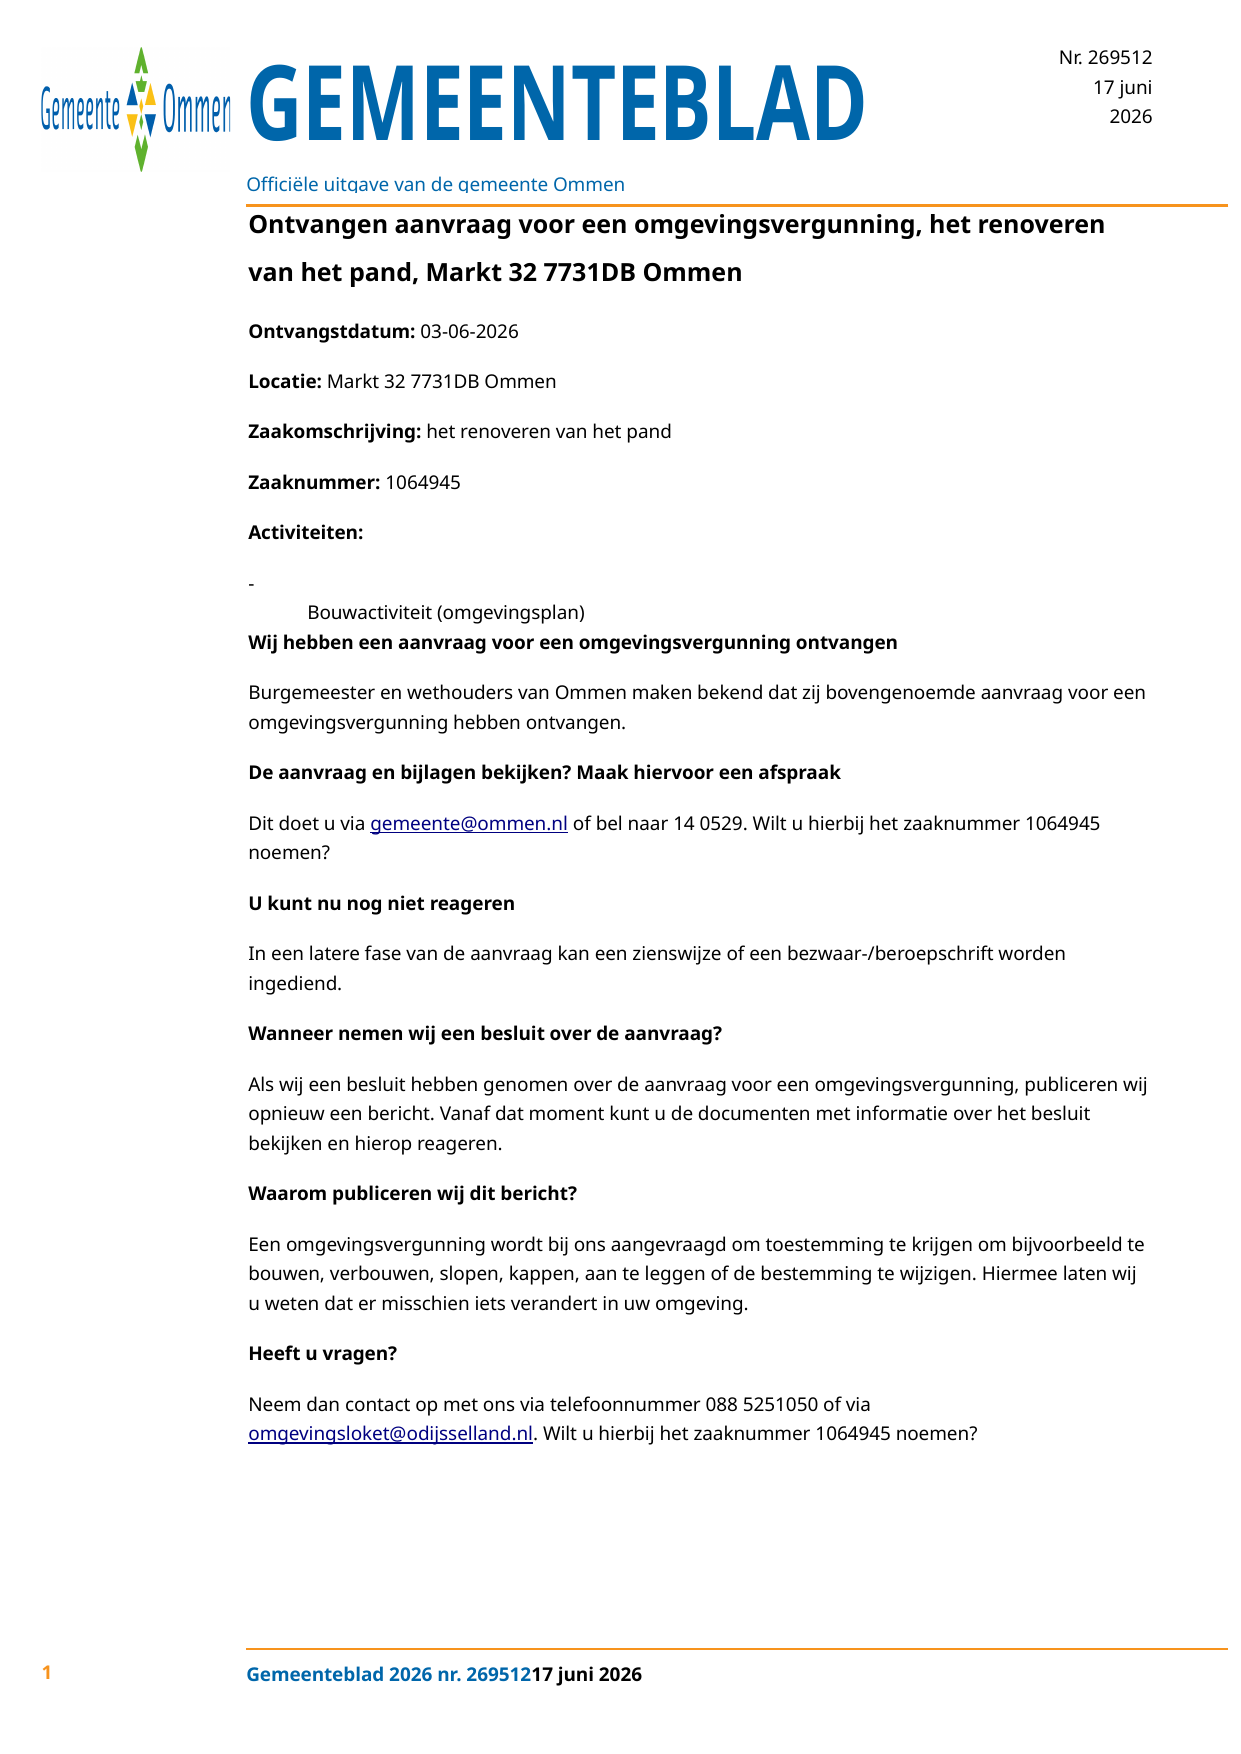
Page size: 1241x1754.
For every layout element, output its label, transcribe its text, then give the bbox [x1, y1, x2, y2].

text Een omgevingsvergunning wordt bij ons aangevraagd om toestemming te krijgen om bijvoorbeeld te bouwen, verbouwen, slopen, kappen, aan te leggen of de bestemming te wijzigen. Hiermee laten wij u weten dat er misschien iets verandert in uw omgeving. [248, 1231, 1152, 1316]
text Zaaknummer: 1064945 [248, 469, 1152, 495]
text Dit doet u via gemeente@ommen.nl of bel naar 14 0529. Wilt u hierbij het zaaknummer 1064945 noemen? [248, 810, 1152, 865]
text Locatie: Markt 32 7731DB Ommen [248, 368, 1152, 394]
text De aanvraag en bijlagen bekijken? Maak hiervoor een afspraak [248, 759, 1152, 785]
list Bouwactiviteit (omgevingsplan) [248, 599, 1152, 625]
text Ontvangen aanvraag voor een omgevingsvergunning, het renoveren van het pand, Markt 32 7731DB Ommen [248, 207, 1152, 288]
text Burgemeester en wethouders van Ommen maken bekend dat zij bovengenoemde aanvraag voor een omgevingsvergunning hebben ontvangen. [248, 679, 1152, 735]
text U kunt nu nog niet reageren [248, 890, 1152, 916]
text Ontvangstdatum: 03-06-2026 [248, 318, 1152, 344]
text Wij hebben een aanvraag voor een omgevingsvergunning ontvangen [248, 629, 1152, 655]
text In een latere fase van de aanvraag kan een zienswijze of een bezwaar-/beroepschrift worden ingediend. [248, 940, 1152, 996]
text Als wij een besluit hebben genomen over de aanvraag voor een omgevingsvergunning, publiceren wij opnieuw een bericht. Vanaf dat moment kunt u de documenten met informatie over het besluit bekijken en hierop reageren. [248, 1071, 1152, 1156]
picture [41, 47, 231, 172]
text Zaakomschrijving: het renoveren van het pand [248, 419, 1152, 444]
text Wanneer nemen wij een besluit over de aanvraag? [248, 1020, 1152, 1046]
text Waarom publiceren wij dit bericht? [248, 1180, 1152, 1206]
text Heeft u vragen? [248, 1340, 1152, 1366]
text Neem dan contact op met ons via telefoonnummer 088 5251050 of via omgevingsloket@odijsselland.nl. Wilt u hierbij het zaaknummer 1064945 noemen? [248, 1391, 1152, 1446]
text Activiteiten: [248, 519, 1152, 545]
